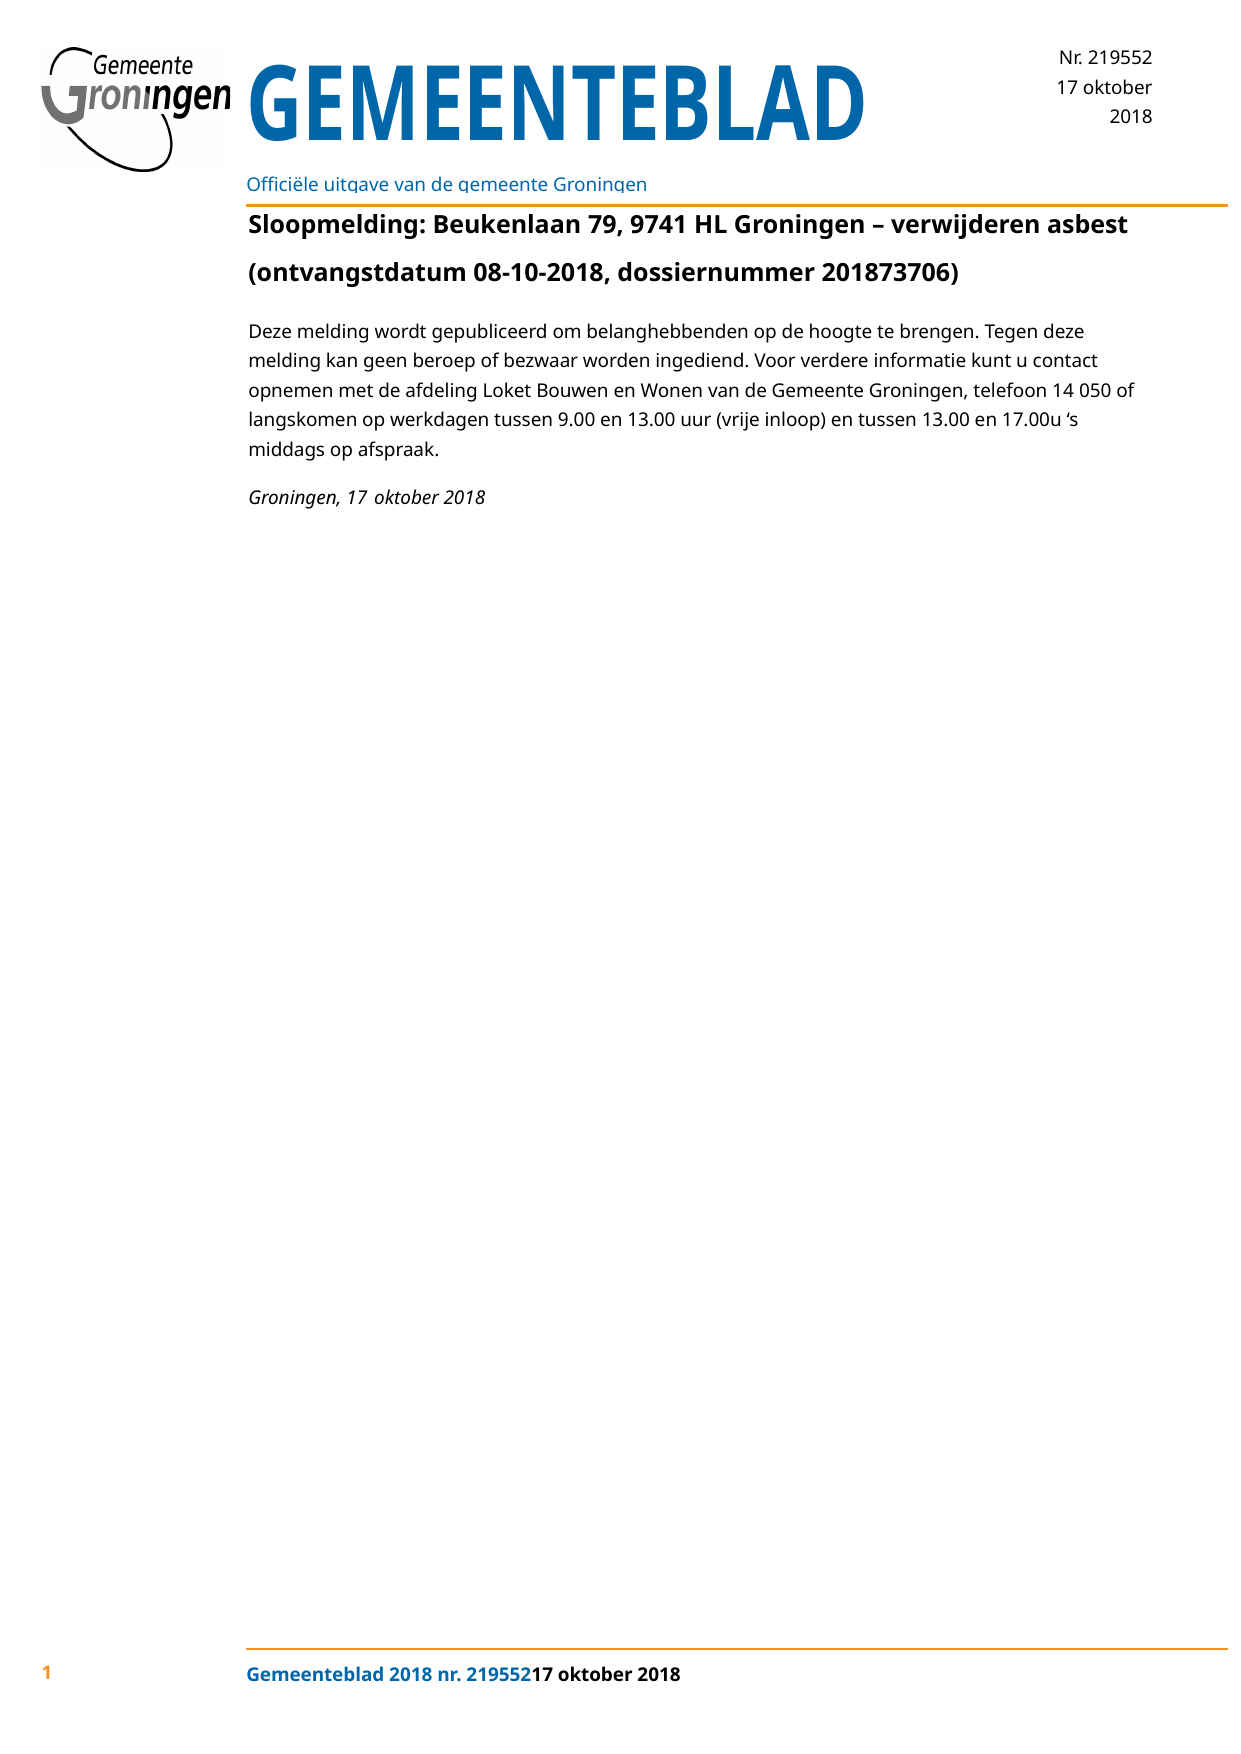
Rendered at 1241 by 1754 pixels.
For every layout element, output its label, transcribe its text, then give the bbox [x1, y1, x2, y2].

text Groningen, 17 oktober 2018 [248, 484, 1152, 510]
picture [41, 47, 231, 172]
text Deze melding wordt gepubliceerd om belanghebbenden op de hoogte te brengen. Tegen deze melding kan geen beroep of bezwaar worden ingediend. Voor verdere informatie kunt u contact opnemen met de afdeling Loket Bouwen en Wonen van de Gemeente Groningen, telefoon 14 050 of langskomen op werkdagen tussen 9.00 en 13.00 uur (vrije inloop) en tussen 13.00 en 17.00u ‘s middags op afspraak. [248, 318, 1152, 462]
text Sloopmelding: Beukenlaan 79, 9741 HL Groningen – verwijderen asbest (ontvangstdatum 08-10-2018, dossiernummer 201873706) [248, 207, 1152, 288]
